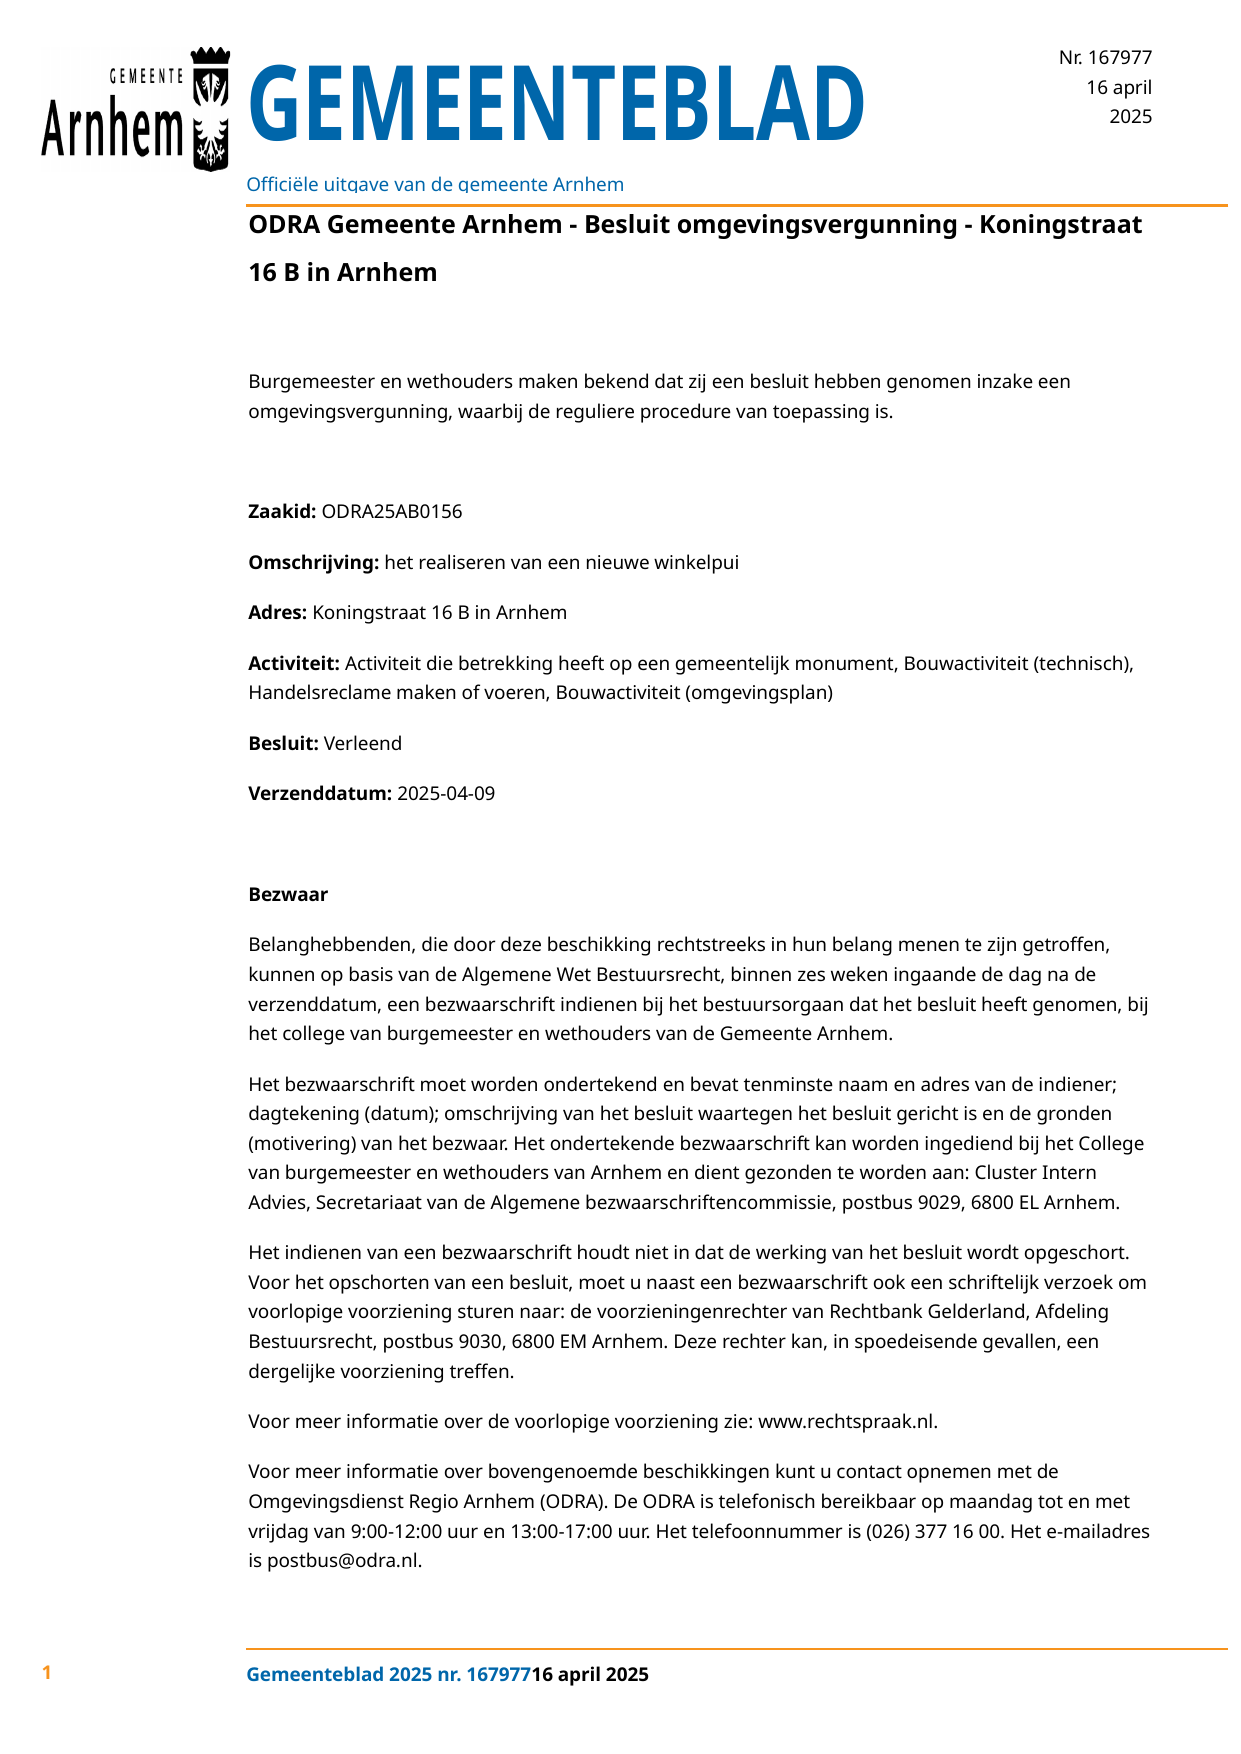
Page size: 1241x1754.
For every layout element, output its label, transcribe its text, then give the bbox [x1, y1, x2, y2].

text ODRA Gemeente Arnhem - Besluit omgevingsvergunning - Koningstraat 16 B in Arnhem [248, 207, 1152, 288]
text Burgemeester en wethouders maken bekend dat zij een besluit hebben genomen inzake een omgevingsvergunning, waarbij de reguliere procedure van toepassing is. [248, 368, 1152, 424]
text Voor meer informatie over bovengenoemde beschikkingen kunt u contact opnemen met de Omgevingsdienst Regio Arnhem (ODRA). De ODRA is telefonisch bereikbaar op maandag tot en met vrijdag van 9:00-12:00 uur en 13:00-17:00 uur. Het telefoonnummer is (026) 377 16 00. Het e-mailadres is postbus@odra.nl. [248, 1459, 1152, 1573]
text Zaakid: ODRA25AB0156 [248, 499, 1152, 524]
text Bezwaar [248, 881, 1152, 907]
text Het indienen van een bezwaarschrift houdt niet in dat de werking van het besluit wordt opgeschort. Voor het opschorten van een besluit, moet u naast een bezwaarschrift ook een schriftelijk verzoek om voorlopige voorziening sturen naar: de voorzieningenrechter van Rechtbank Gelderland, Afdeling Bestuursrecht, postbus 9030, 6800 EM Arnhem. Deze rechter kan, in spoedeisende gevallen, een dergelijke voorziening treffen. [248, 1239, 1152, 1384]
text Adres: Koningstraat 16 B in Arnhem [248, 599, 1152, 625]
text Omschrijving: het realiseren van een nieuwe winkelpui [248, 549, 1152, 575]
text Besluit: Verleend [248, 730, 1152, 756]
text Belanghebbenden, die door deze beschikking rechtstreeks in hun belang menen te zijn getroffen, kunnen op basis van de Algemene Wet Bestuursrecht, binnen zes weken ingaande de dag na de verzenddatum, een bezwaarschrift indienen bij het bestuursorgaan dat het besluit heeft genomen, bij het college van burgemeester en wethouders van de Gemeente Arnhem. [248, 932, 1152, 1046]
text Het bezwaarschrift moet worden ondertekend en bevat tenminste naam en adres van de indiener; dagtekening (datum); omschrijving van het besluit waartegen het besluit gericht is en de gronden (motivering) van het bezwaar. Het ondertekende bezwaarschrift kan worden ingediend bij het College van burgemeester en wethouders van Arnhem en dient gezonden te worden aan: Cluster Intern Advies, Secretariaat van de Algemene bezwaarschriftencommissie, postbus 9029, 6800 EL Arnhem. [248, 1071, 1152, 1215]
text Activiteit: Activiteit die betrekking heeft op een gemeentelijk monument, Bouwactiviteit (technisch), Handelsreclame maken of voeren, Bouwactiviteit (omgevingsplan) [248, 650, 1152, 705]
text Voor meer informatie over de voorlopige voorziening zie: www.rechtspraak.nl. [248, 1408, 1152, 1434]
text Verzenddatum: 2025-04-09 [248, 780, 1152, 806]
picture [41, 47, 231, 172]
